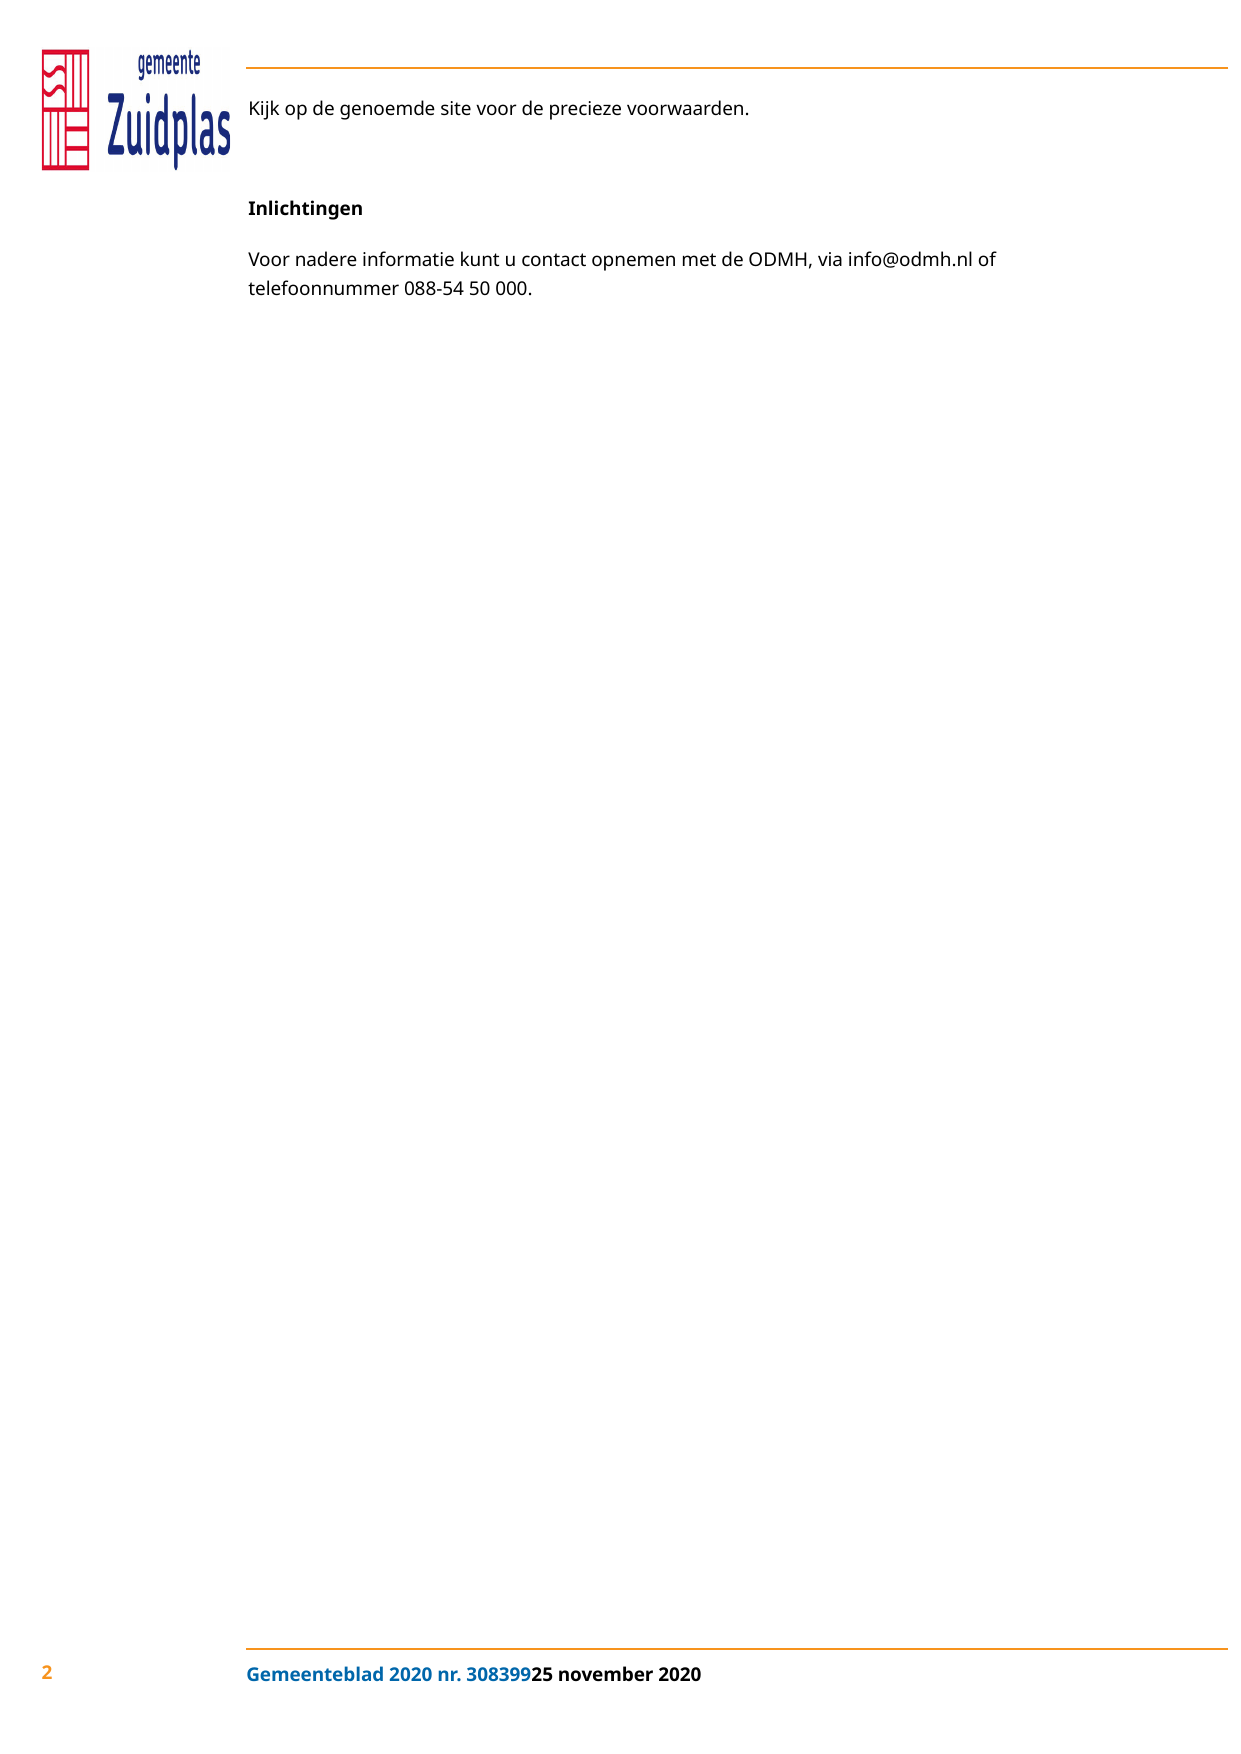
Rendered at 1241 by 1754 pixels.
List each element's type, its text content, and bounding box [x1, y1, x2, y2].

picture [41, 47, 231, 172]
text Voor nadere informatie kunt u contact opnemen met de ODMH, via info@odmh.nl of telefoonnummer 088-54 50 000. [248, 246, 1152, 301]
text Kijk op de genoemde site voor de precieze voorwaarden. [248, 95, 1152, 121]
text Inlichtingen [248, 196, 1152, 221]
